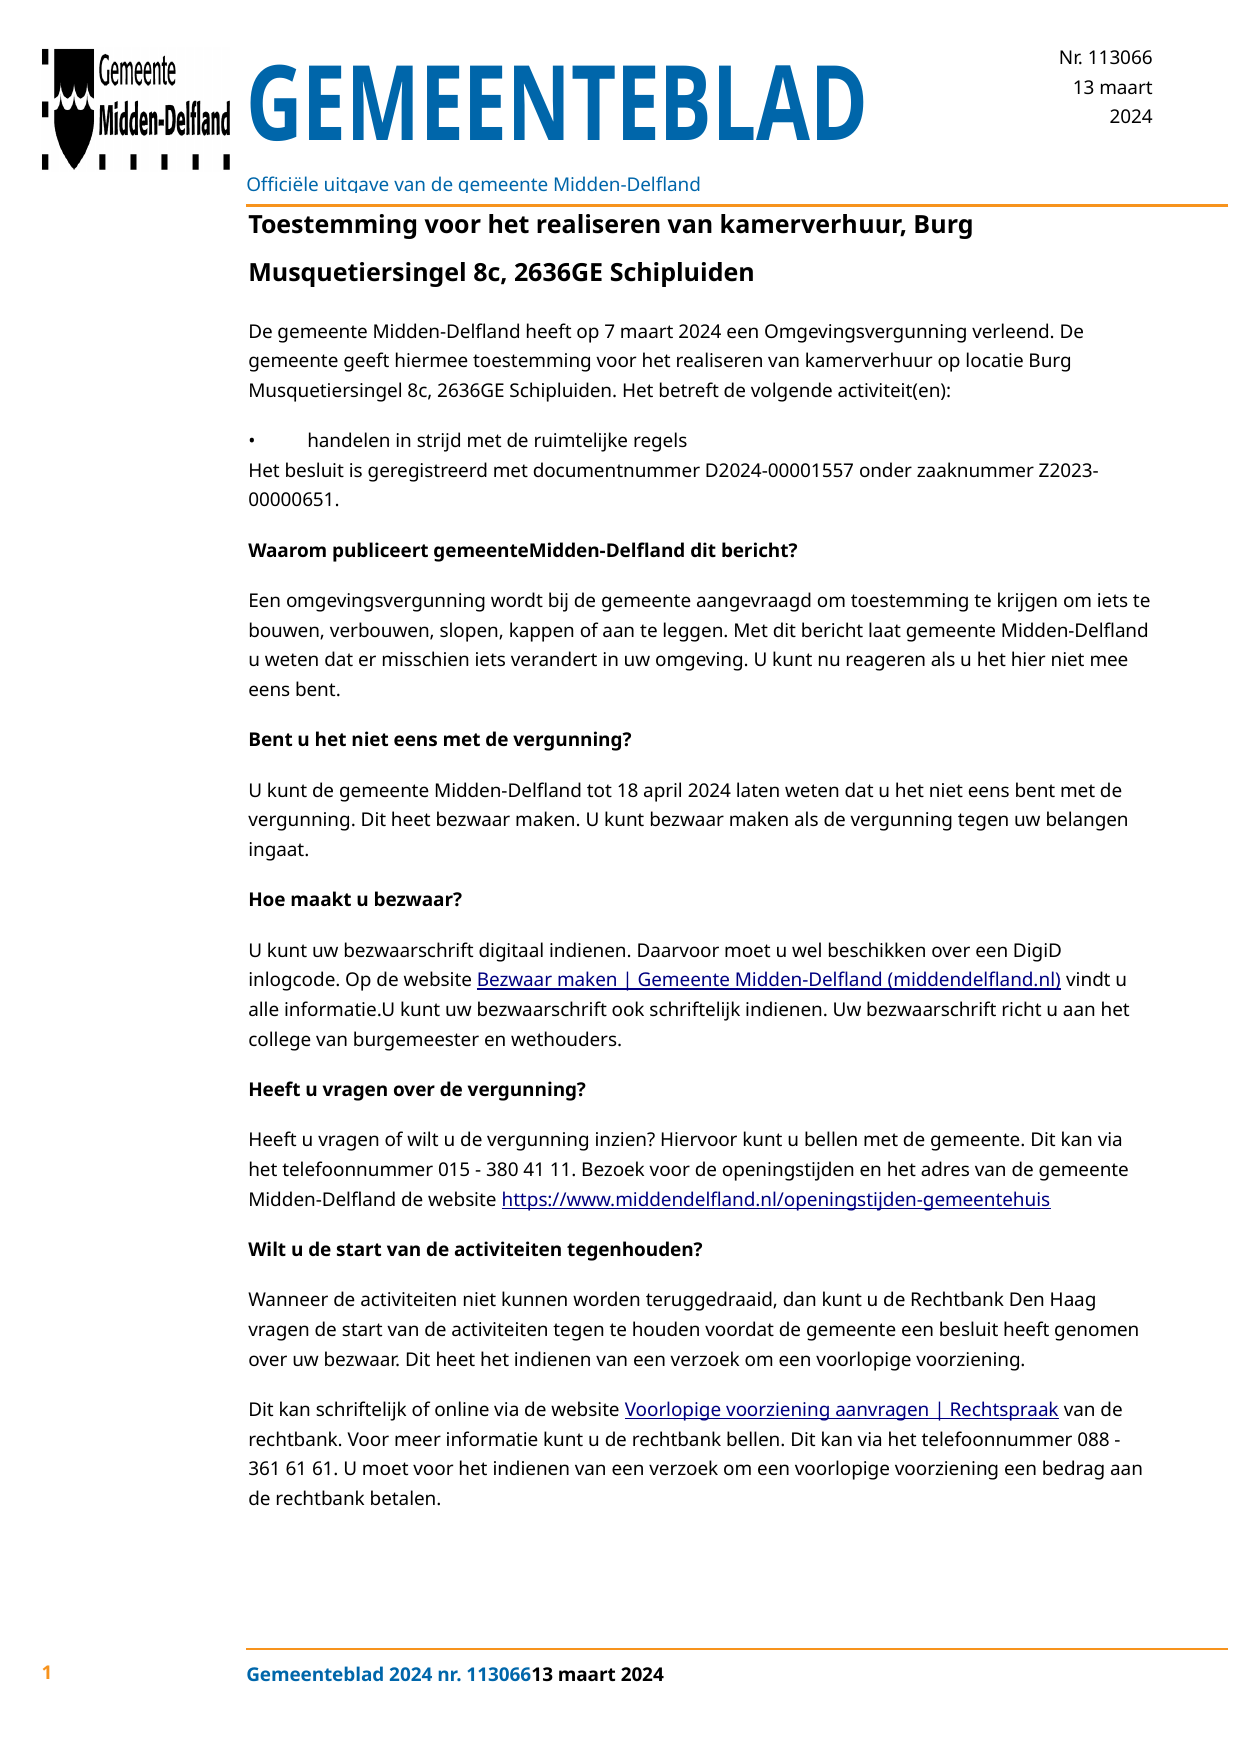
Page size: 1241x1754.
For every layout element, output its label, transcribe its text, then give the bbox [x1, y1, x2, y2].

text Wanneer de activiteiten niet kunnen worden teruggedraaid, dan kunt u de Rechtbank Den Haag vragen de start van de activiteiten tegen te houden voordat de gemeente een besluit heeft genomen over uw bezwaar. Dit heet het indienen van een verzoek om een voorlopige voorziening. [248, 1287, 1152, 1372]
text Heeft u vragen of wilt u de vergunning inzien? Hiervoor kunt u bellen met de gemeente. Dit kan via het telefoonnummer 015 - 380 41 11. Bezoek voor de openingstijden en het adres van de gemeente Midden-Delfland de website https://www.middendelfland.nl/openingstijden-gemeentehuis [248, 1127, 1152, 1212]
list handelen in strijd met de ruimtelijke regels [248, 427, 1152, 453]
text Heeft u vragen over de vergunning? [248, 1076, 1152, 1102]
text Bent u het niet eens met de vergunning? [248, 727, 1152, 752]
text De gemeente Midden-Delfland heeft op 7 maart 2024 een Omgevingsvergunning verleend. De gemeente geeft hiermee toestemming voor het realiseren van kamerverh­uur op locatie Burg Musquetiersingel 8c, 2636GE Schipluiden. Het betreft de volgende activiteit(en): [248, 318, 1152, 403]
text Toestemming voor het realiseren van kamerverh­uur, Burg Musquetiersingel 8c, 2636GE Schipluiden [248, 207, 1152, 288]
text Een omgevingsvergunning wordt bij de gemeente aangevraagd om toestemming te krijgen om iets te bouwen, verbouwen, slopen, kappen of aan te leggen. Met dit bericht laat gemeente Midden-Delfland u weten dat er misschien iets verandert in uw omgeving. U kunt nu reageren als u het hier niet mee eens bent. [248, 587, 1152, 702]
text U kunt uw bezwaarschrift digitaal indienen. Daarvoor moet u wel beschikken over een DigiD inlogcode. Op de website Bezwaar maken | Gemeente Midden-Delfland (middendelfland.nl) vindt u alle informatie.U kunt uw bezwaarschrift ook schriftelijk indienen. Uw bezwaarschrift richt u aan het college van burgemeester en wethouders. [248, 937, 1152, 1052]
text Wilt u de start van de activiteiten tegenhouden? [248, 1236, 1152, 1262]
text U kunt de gemeente Midden-Delfland tot 18 april 2024 laten weten dat u het niet eens bent met de vergunning. Dit heet bezwaar maken. U kunt bezwaar maken als de vergunning tegen uw belangen ingaat. [248, 777, 1152, 862]
text Waarom publiceert gemeenteMidden-Delfland dit bericht? [248, 537, 1152, 563]
picture [41, 47, 231, 172]
text Het besluit is geregistreerd met documentnummer D2024-00001557 onder zaaknummer Z2023-00000651. [248, 457, 1152, 512]
text Dit kan schriftelijk of online via de website Voorlopige voorziening aanvragen | Rechtspraak van de rechtbank. Voor meer informatie kunt u de rechtbank bellen. Dit kan via het telefoonnummer 088 - 361 61 61. U moet voor het indienen van een verzoek om een voorlopige voorziening een bedrag aan de rechtbank betalen. [248, 1396, 1152, 1511]
text Hoe maakt u bezwaar? [248, 887, 1152, 912]
